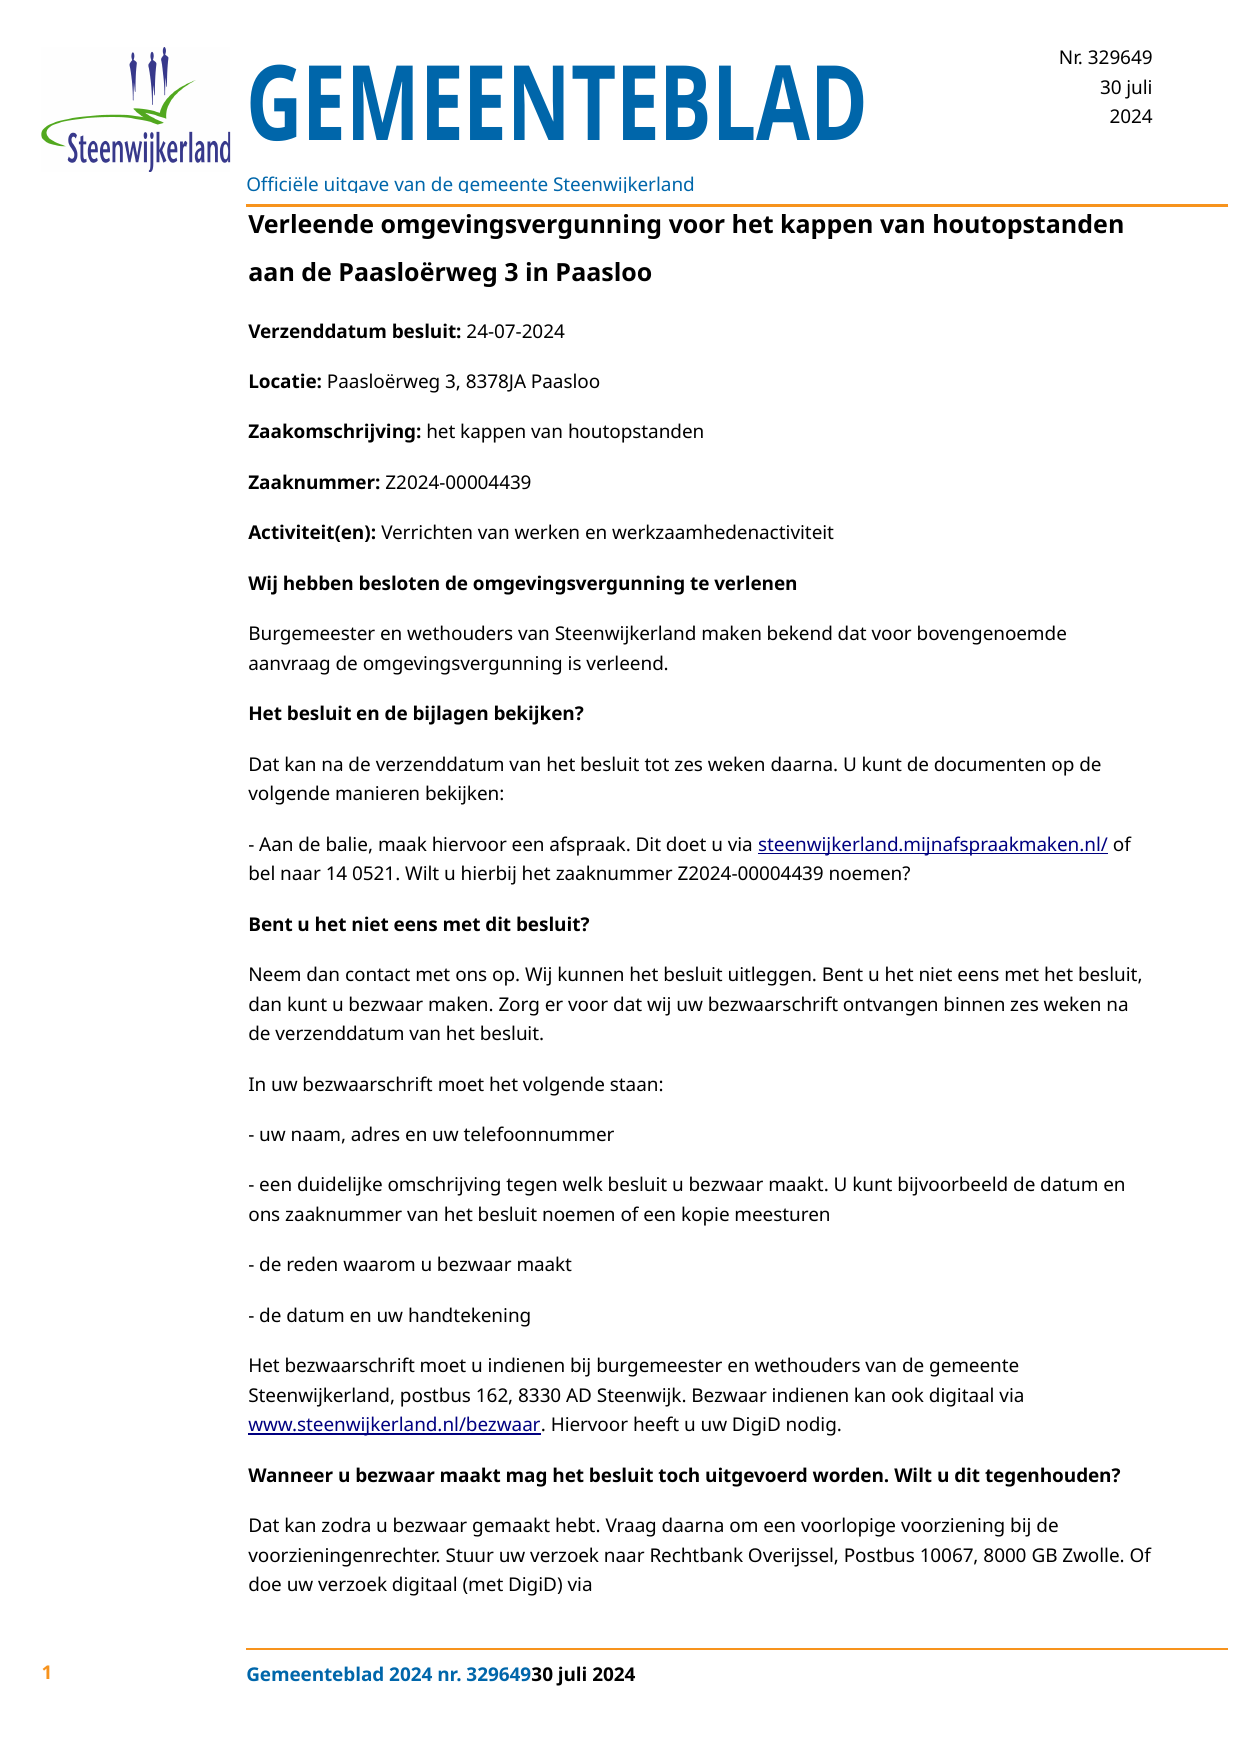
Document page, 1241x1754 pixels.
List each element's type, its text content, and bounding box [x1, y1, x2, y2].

text - een duidelijke omschrijving tegen welk besluit u bezwaar maakt. U kunt bijvoorbeeld de datum en ons zaaknummer van het besluit noemen of een kopie meesturen [248, 1172, 1152, 1227]
text In uw bezwaarschrift moet het volgende staan: [248, 1071, 1152, 1097]
text Locatie: Paasloërweg 3, 8378JA Paasloo [248, 368, 1152, 394]
text - de reden waarom u bezwaar maakt [248, 1252, 1152, 1277]
text - uw naam, adres en uw telefoonnummer [248, 1121, 1152, 1147]
text Wij hebben besloten de omgevingsvergunning te verlenen [248, 570, 1152, 596]
text Verleende omgevingsvergunning voor het kappen van houtopstanden aan de Paasloërweg 3 in Paasloo [248, 207, 1152, 288]
text Dat kan zodra u bezwaar gemaakt hebt. Vraag daarna om een voorlopige voorziening bij de voorzieningenrechter. Stuur uw verzoek naar Rechtbank Overijssel, Postbus 10067, 8000 GB Zwolle. Of doe uw verzoek digitaal (met DigiD) via [248, 1512, 1152, 1597]
text Bent u het niet eens met dit besluit? [248, 911, 1152, 937]
text Verzenddatum besluit: 24-07-2024 [248, 318, 1152, 344]
text - Aan de balie, maak hiervoor een afspraak. Dit doet u via steenwijkerland.mijnafspraakmaken.nl/ of bel naar 14 0521. Wilt u hierbij het zaaknummer Z2024-00004439 noemen? [248, 831, 1152, 886]
text Neem dan contact met ons op. Wij kunnen het besluit uitleggen. Bent u het niet eens met het besluit, dan kunt u bezwaar maken. Zorg er voor dat wij uw bezwaarschrift ontvangen binnen zes weken na de verzenddatum van het besluit. [248, 961, 1152, 1046]
text Wanneer u bezwaar maakt mag het besluit toch uitgevoerd worden. Wilt u dit tegenhouden? [248, 1462, 1152, 1488]
text Zaakomschrijving: het kappen van houtopstanden [248, 419, 1152, 444]
text Dat kan na de verzenddatum van het besluit tot zes weken daarna. U kunt de documenten op de volgende manieren bekijken: [248, 751, 1152, 806]
text Activiteit(en): Verrichten van werken en werkzaamhedenactiviteit [248, 519, 1152, 545]
text Zaaknummer: Z2024-00004439 [248, 469, 1152, 495]
picture [41, 47, 231, 172]
text Het besluit en de bijlagen bekijken? [248, 700, 1152, 726]
text Burgemeester en wethouders van Steenwijkerland maken bekend dat voor bovengenoemde aanvraag de omgevingsvergunning is verleend. [248, 620, 1152, 676]
text Het bezwaarschrift moet u indienen bij burgemeester en wethouders van de gemeente Steenwijkerland, postbus 162, 8330 AD Steenwijk. Bezwaar indienen kan ook digitaal via www.steenwijkerland.nl/bezwaar. Hiervoor heeft u uw DigiD nodig. [248, 1352, 1152, 1437]
text - de datum en uw handtekening [248, 1302, 1152, 1328]
